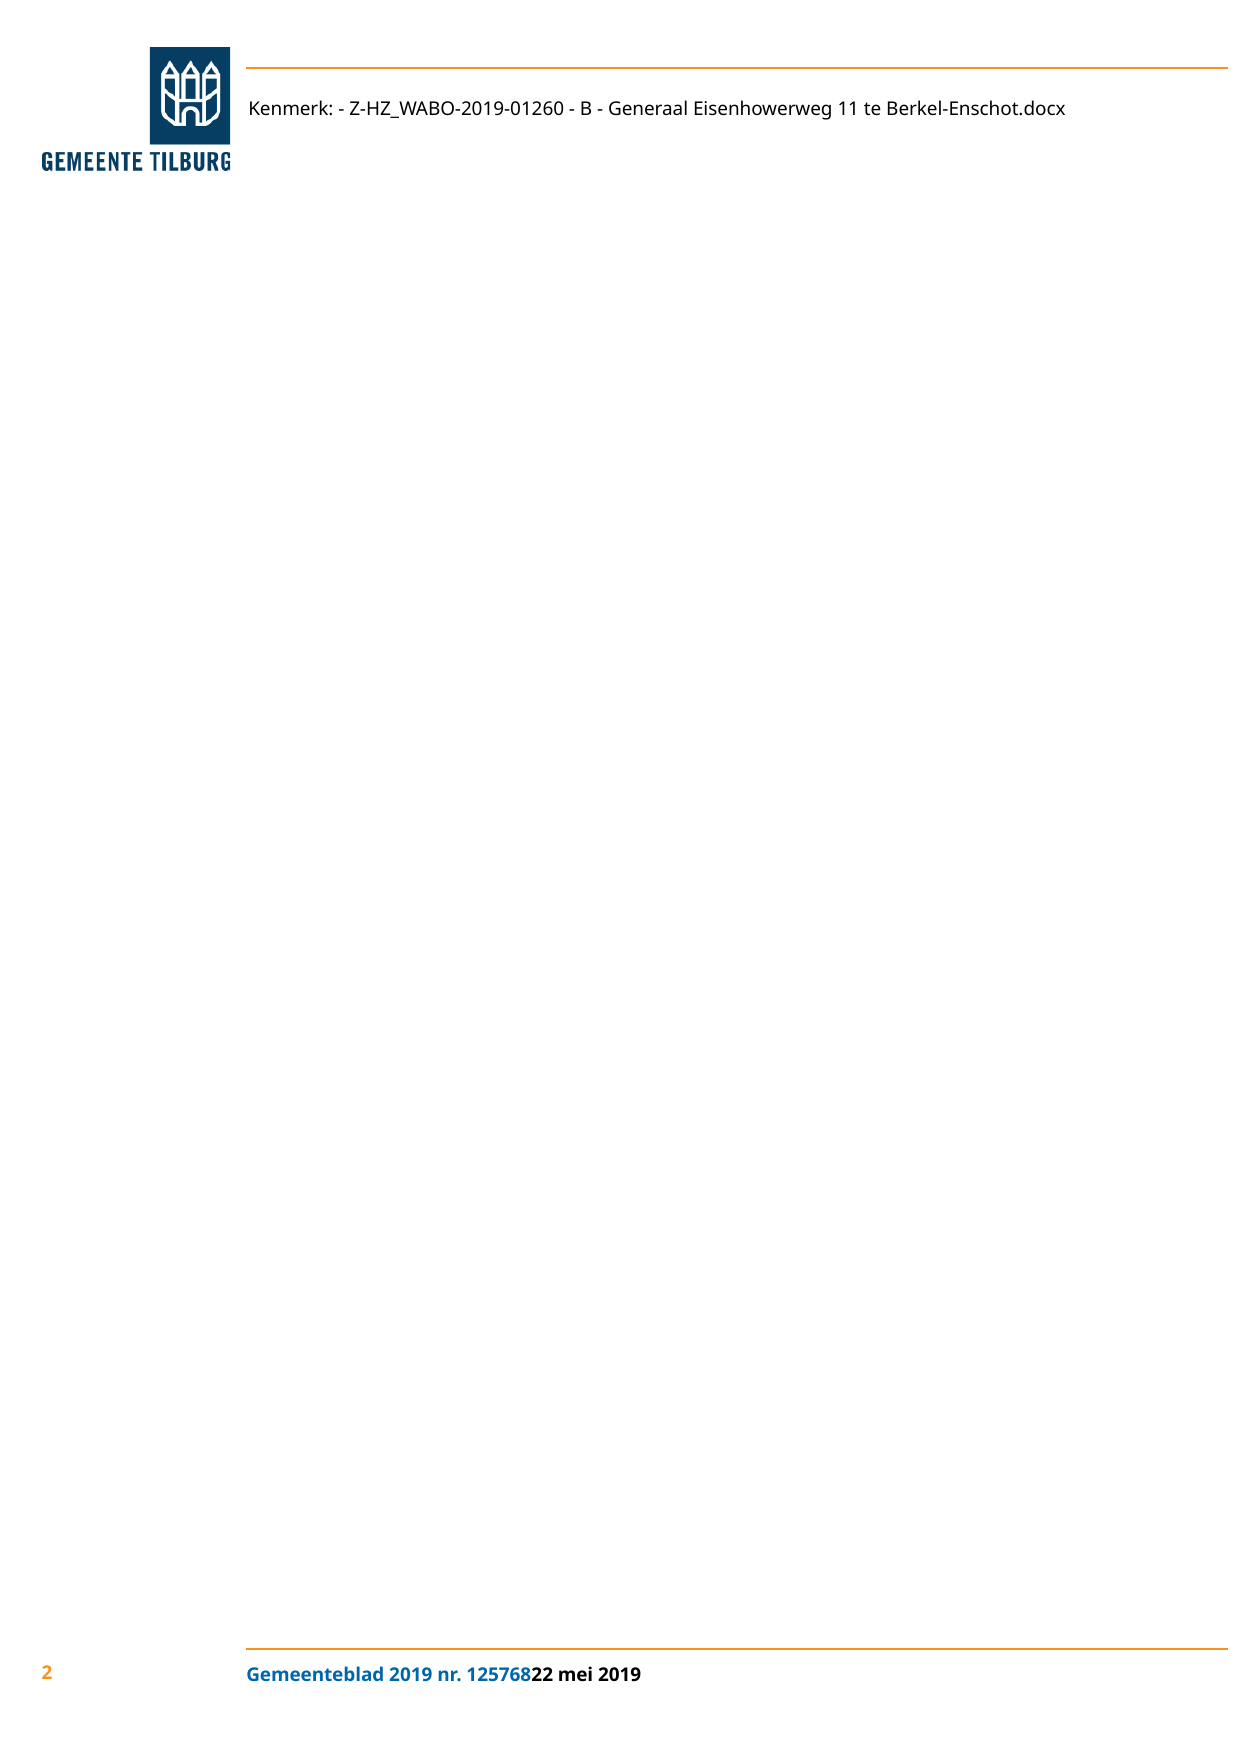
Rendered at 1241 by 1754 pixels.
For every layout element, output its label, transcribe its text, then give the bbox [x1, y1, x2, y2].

picture [41, 47, 231, 172]
text Kenmerk: - Z-HZ_WABO-2019-01260 - B - Generaal Eisenhowerweg 11 te Berkel-Enschot.docx [248, 95, 1152, 121]
